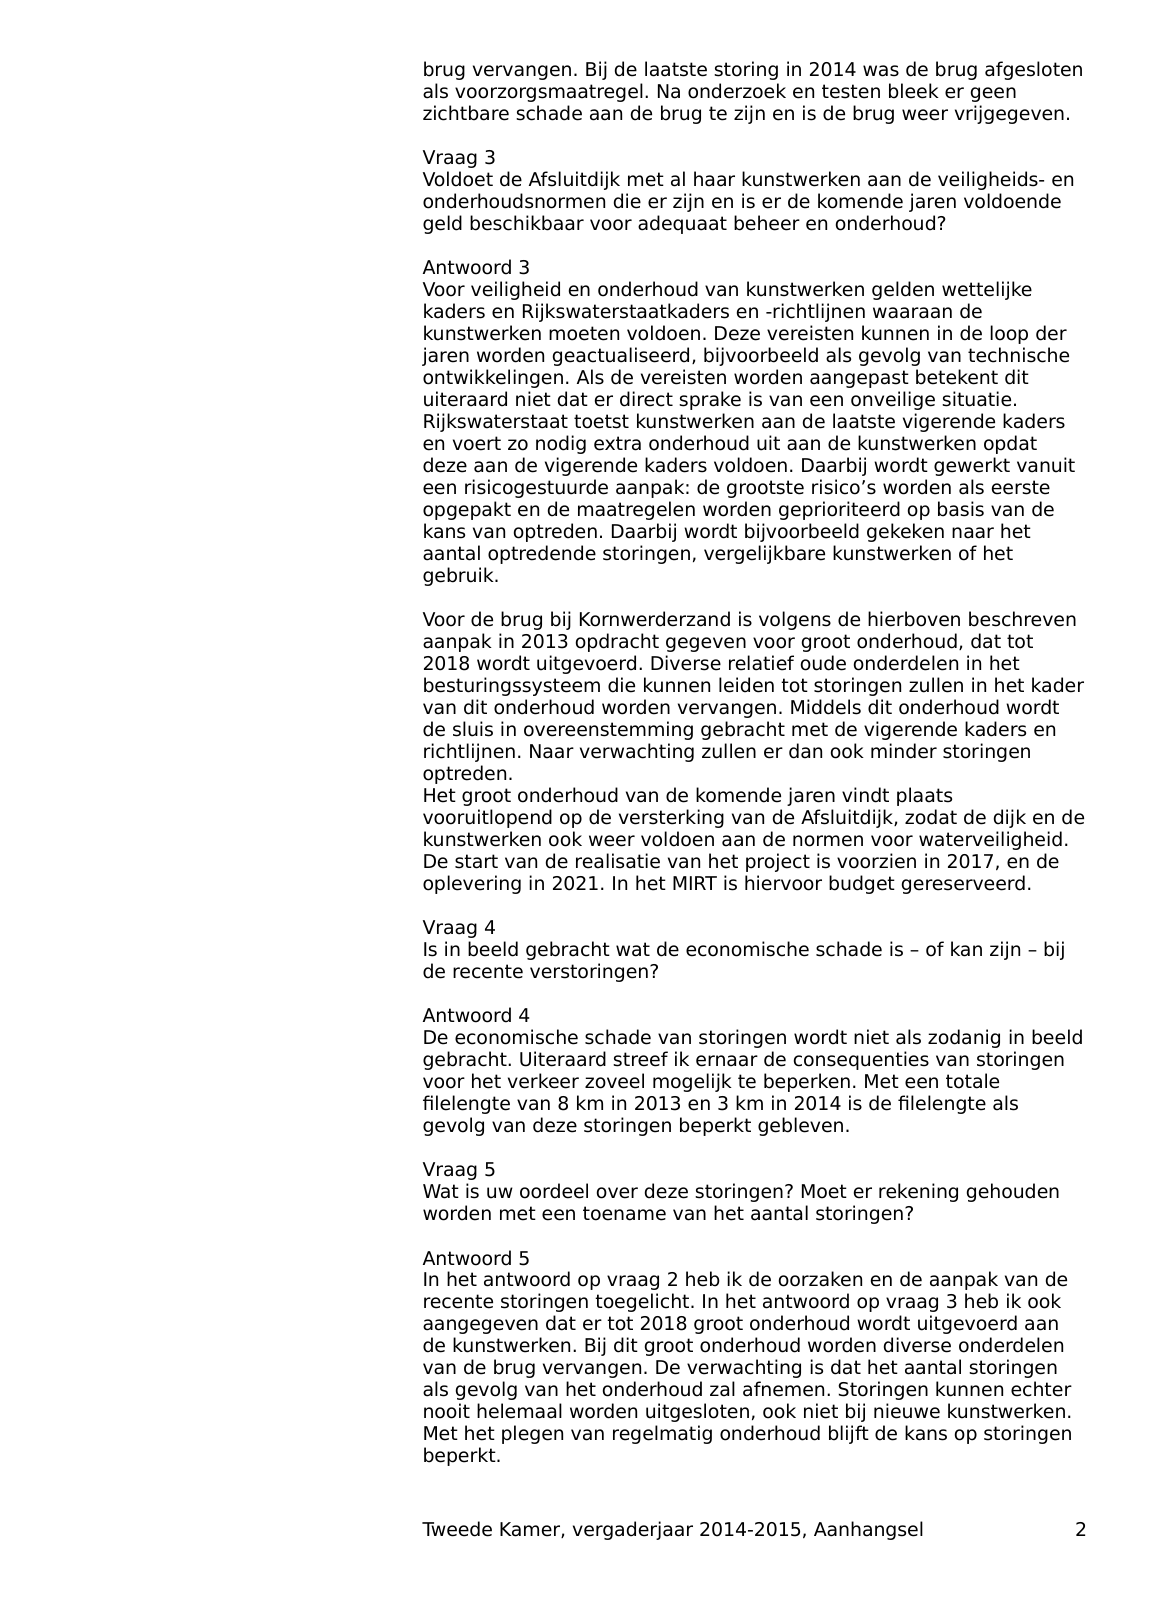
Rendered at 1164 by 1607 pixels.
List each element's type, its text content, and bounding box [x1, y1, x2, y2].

text Antwoord 3 [422, 257, 1087, 279]
text Antwoord 5 [422, 1247, 1087, 1269]
text Vraag 4 [422, 917, 1087, 939]
text Wat is uw oordeel over deze storingen? Moet er rekening gehouden worden met een toename van het aantal storingen? [422, 1181, 1087, 1225]
text De economische schade van storingen wordt niet als zodanig in beeld gebracht. Uiteraard streef ik ernaar de consequenties van storingen voor het verkeer zoveel mogelijk te beperken. Met een totale filelengte van 8 km in 2013 en 3 km in 2014 is de filelengte als gevolg van deze storingen beperkt gebleven. [422, 1027, 1087, 1137]
text brug vervangen. Bij de laatste storing in 2014 was de brug afgesloten als voorzorgsmaatregel. Na onderzoek en testen bleek er geen zichtbare schade aan de brug te zijn en is de brug weer vrijgegeven. [422, 59, 1087, 125]
text Antwoord 4 [422, 1005, 1087, 1027]
text Het groot onderhoud van de komende jaren vindt plaats vooruitlopend op de versterking van de Afsluitdijk, zodat de dijk en de kunstwerken ook weer voldoen aan de normen voor waterveiligheid. De start van de realisatie van het project is voorzien in 2017, en de oplevering in 2021. In het MIRT is hiervoor budget gereserveerd. [422, 785, 1087, 895]
text Voor de brug bij Kornwerderzand is volgens de hierboven beschreven aanpak in 2013 opdracht gegeven voor groot onderhoud, dat tot 2018 wordt uitgevoerd. Diverse relatief oude onderdelen in het besturingssysteem die kunnen leiden tot storingen zullen in het kader van dit onderhoud worden vervangen. Middels dit onderhoud wordt de sluis in overeenstemming gebracht met de vigerende kaders en richtlijnen. Naar verwachting zullen er dan ook minder storingen optreden. [422, 609, 1087, 785]
text Vraag 5 [422, 1159, 1087, 1181]
text Voldoet de Afsluitdijk met al haar kunstwerken aan de veiligheids- en onderhoudsnormen die er zijn en is er de komende jaren voldoende geld beschikbaar voor adequaat beheer en onderhoud? [422, 169, 1087, 235]
text Vraag 3 [422, 147, 1087, 169]
text Voor veiligheid en onderhoud van kunstwerken gelden wettelijke kaders en Rijkswaterstaatkaders en -richtlijnen waaraan de kunstwerken moeten voldoen. Deze vereisten kunnen in de loop der jaren worden geactualiseerd, bijvoorbeeld als gevolg van technische ontwikkelingen. Als de vereisten worden aangepast betekent dit uiteraard niet dat er direct sprake is van een onveilige situatie. Rijkswaterstaat toetst kunstwerken aan de laatste vigerende kaders en voert zo nodig extra onderhoud uit aan de kunstwerken opdat deze aan de vigerende kaders voldoen. Daarbij wordt gewerkt vanuit een risicogestuurde aanpak: de grootste risico’s worden als eerste opgepakt en de maatregelen worden geprioriteerd op basis van de kans van optreden. Daarbij wordt bijvoorbeeld gekeken naar het aantal optredende storingen, vergelijkbare kunstwerken of het gebruik. [422, 279, 1087, 587]
text In het antwoord op vraag 2 heb ik de oorzaken en de aanpak van de recente storingen toegelicht. In het antwoord op vraag 3 heb ik ook aangegeven dat er tot 2018 groot onderhoud wordt uitgevoerd aan de kunstwerken. Bij dit groot onderhoud worden diverse onderdelen van de brug vervangen. De verwachting is dat het aantal storingen als gevolg van het onderhoud zal afnemen. Storingen kunnen echter nooit helemaal worden uitgesloten, ook niet bij nieuwe kunstwerken. Met het plegen van regelmatig onderhoud blijft de kans op storingen beperkt. [422, 1269, 1087, 1467]
text Is in beeld gebracht wat de economische schade is – of kan zijn – bij de recente verstoringen? [422, 939, 1087, 983]
